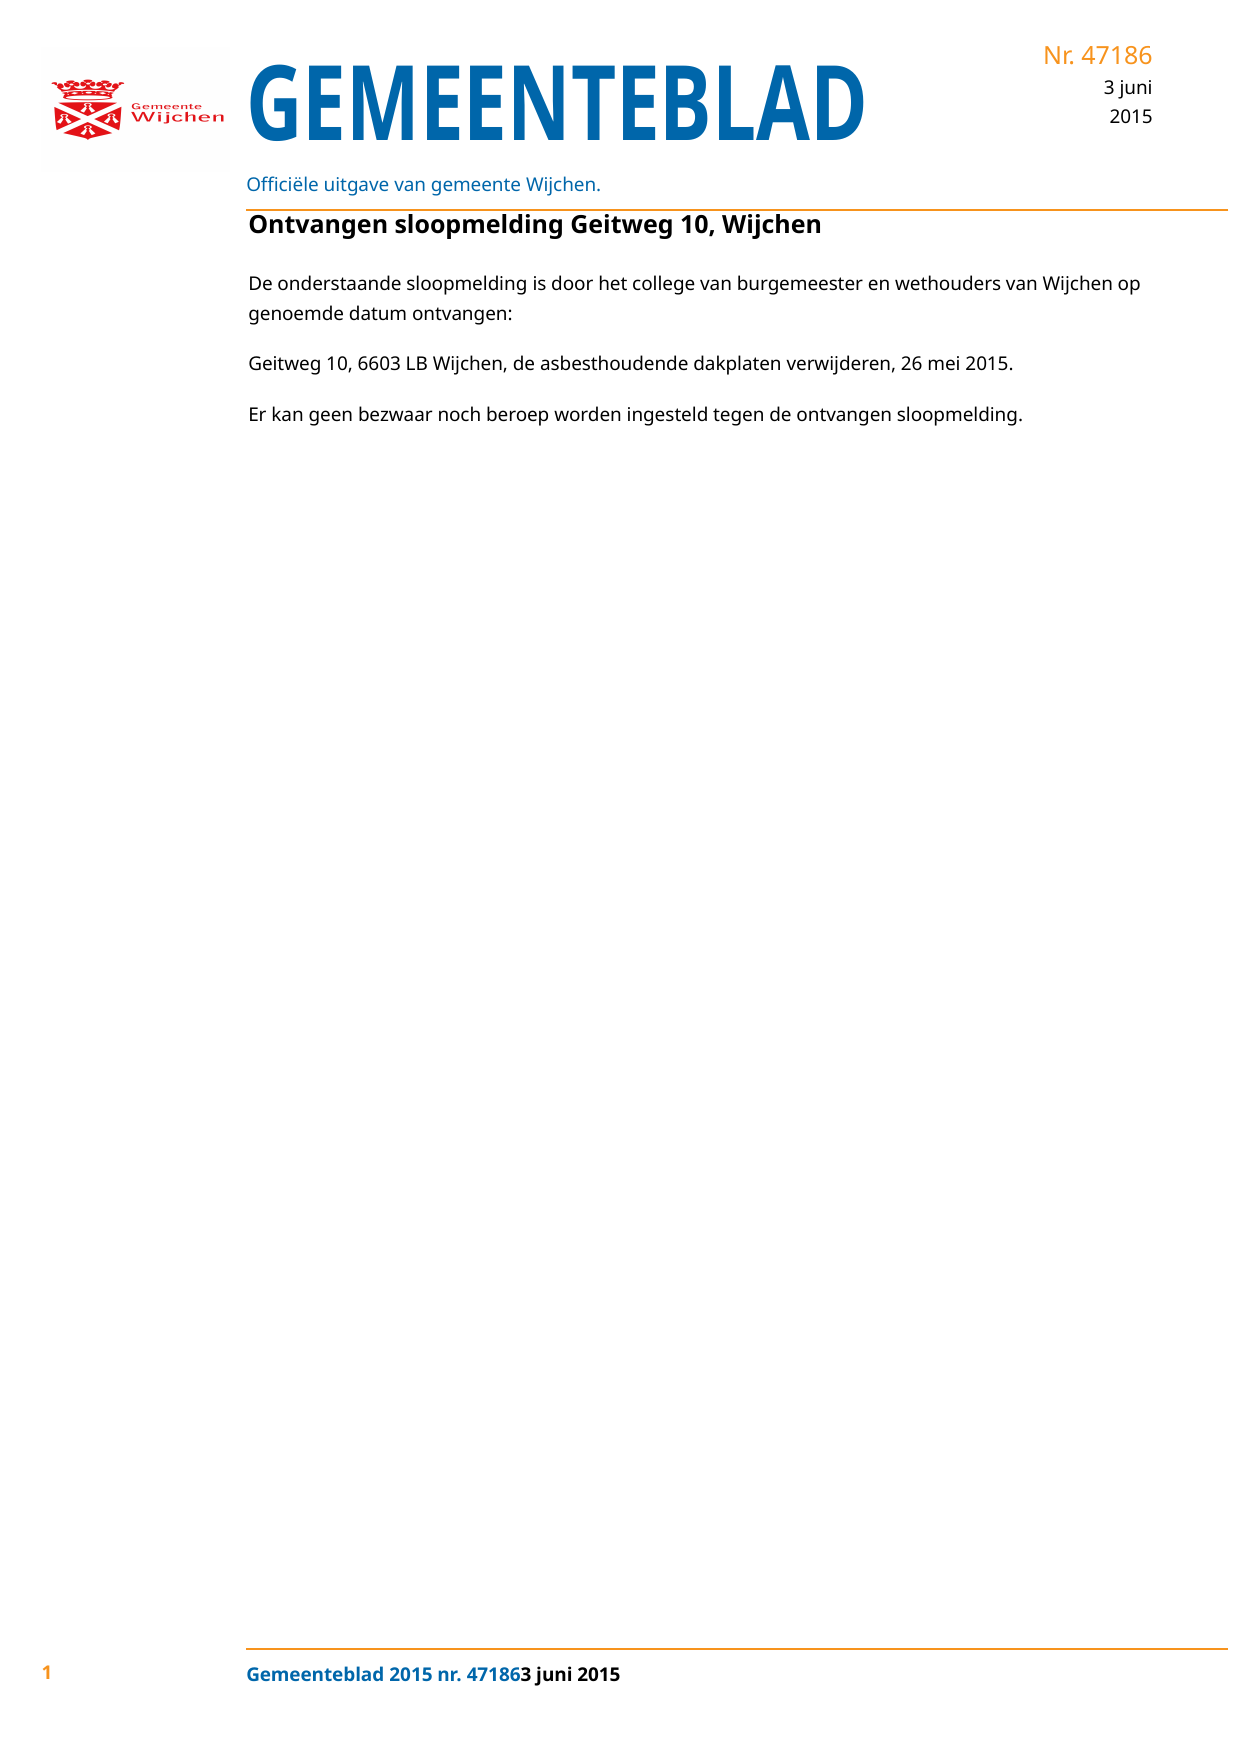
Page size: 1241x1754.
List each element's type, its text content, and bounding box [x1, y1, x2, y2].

text Geitweg 10, 6603 LB Wijchen, de asbesthoudende dakplaten verwijderen, 26 mei 2015. [248, 350, 1152, 376]
text De onderstaande sloopmelding is door het college van burgemeester en wethouders van Wijchen op genoemde datum ontvangen: [248, 270, 1152, 326]
text Er kan geen bezwaar noch beroep worden ingesteld tegen de ontvangen sloopmelding. [248, 401, 1152, 426]
text Ontvangen sloopmelding Geitweg 10, Wijchen [248, 211, 1152, 241]
picture [41, 47, 231, 172]
